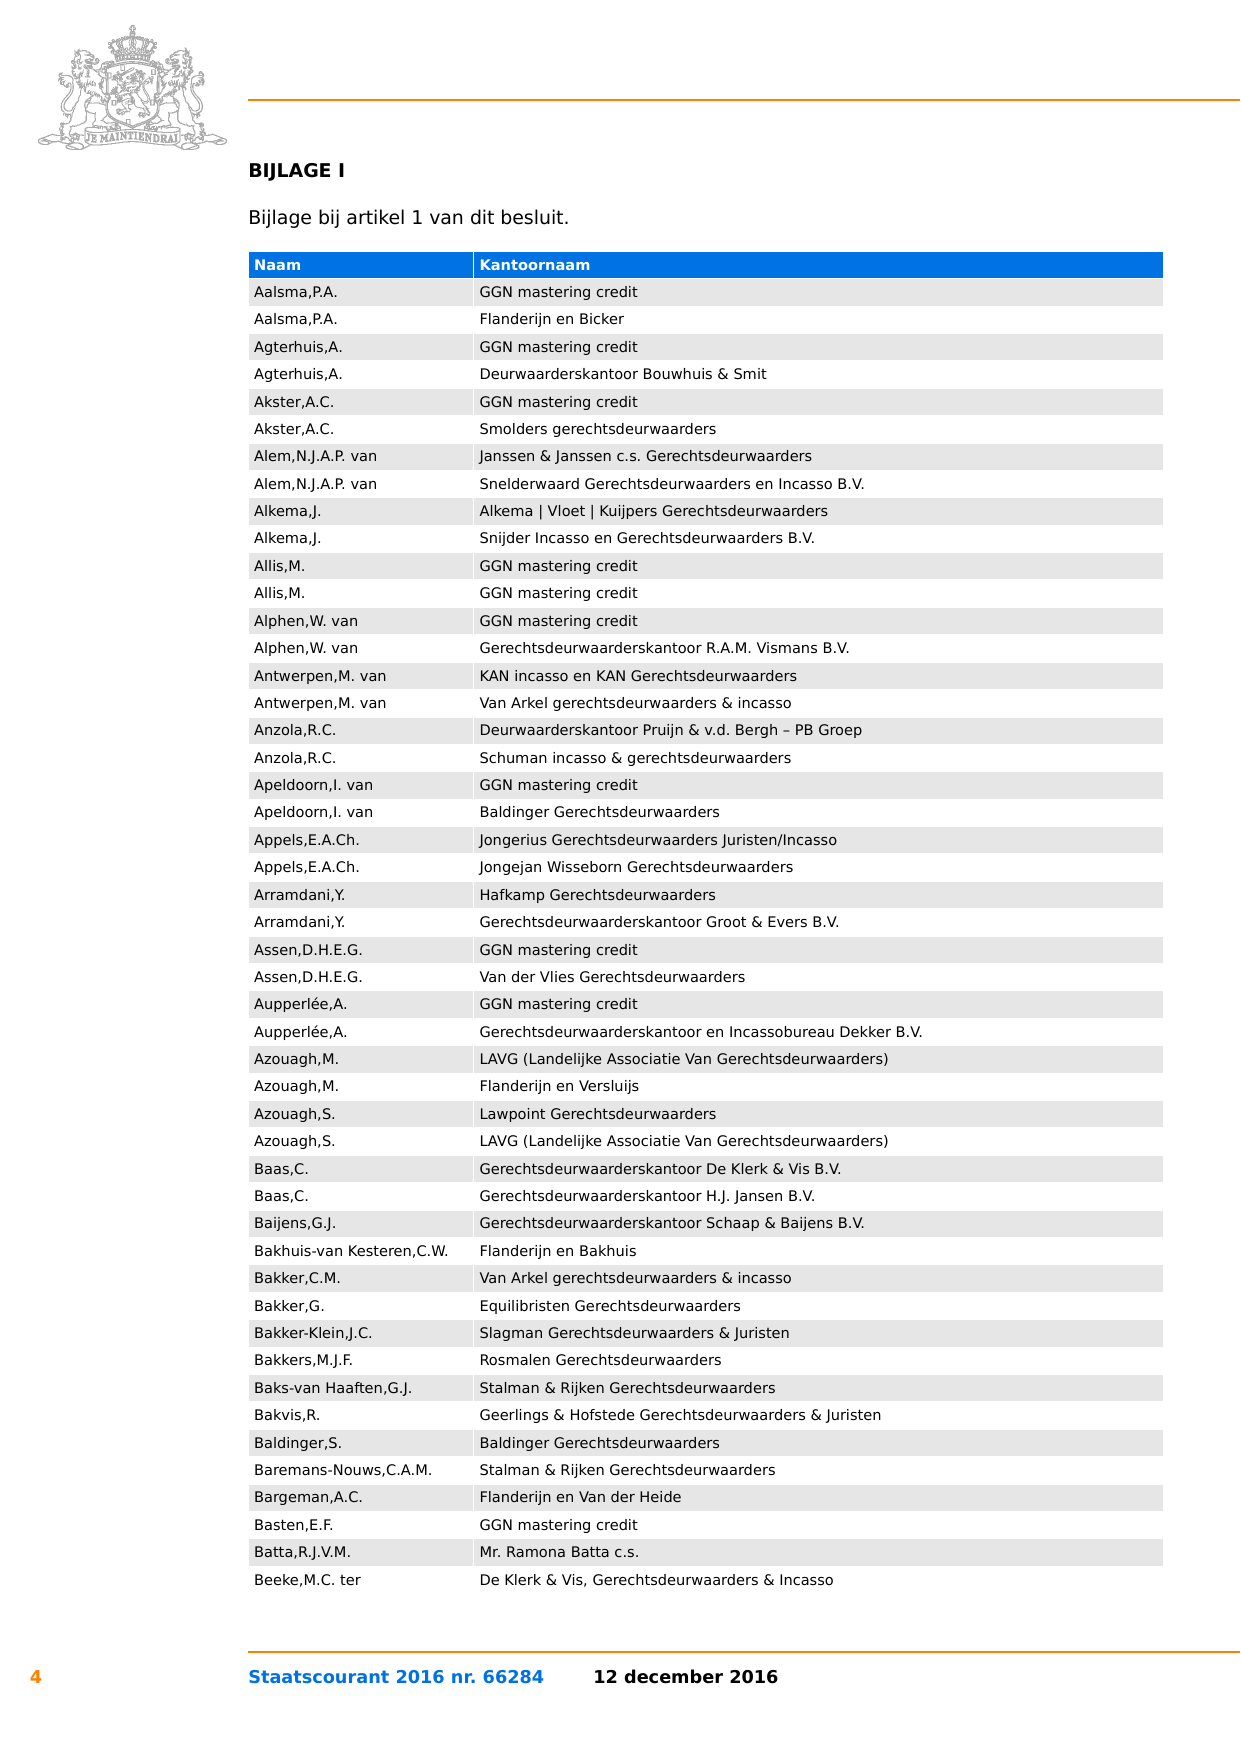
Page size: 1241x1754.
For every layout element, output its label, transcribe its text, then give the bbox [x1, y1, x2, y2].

table_cell Gerechtsdeurwaarderskantoor H.J. Jansen B.V. [474, 1183, 1163, 1209]
table_cell Hafkamp Gerechtsdeurwaarders [474, 882, 1163, 908]
table_cell Flanderijn en Versluijs [474, 1074, 1163, 1100]
table_cell Allis,M. [249, 553, 473, 579]
picture [38, 25, 227, 150]
table_cell Equilibristen Gerechtsdeurwaarders [474, 1293, 1163, 1319]
table_cell Aupperlée,A. [249, 1019, 473, 1045]
table_cell Agterhuis,A. [249, 334, 473, 360]
table_cell Schuman incasso & gerechtsdeurwaarders [474, 745, 1163, 771]
table_cell Stalman & Rijken Gerechtsdeurwaarders [474, 1457, 1163, 1483]
table_cell Rosmalen Gerechtsdeurwaarders [474, 1348, 1163, 1374]
table_cell GGN mastering credit [474, 772, 1163, 799]
table_cell Baldinger,S. [249, 1430, 473, 1456]
table_cell Beeke,M.C. ter [249, 1567, 473, 1593]
table_cell LAVG (Landelijke Associatie Van Gerechtsdeurwaarders) [474, 1046, 1163, 1073]
table_cell Alkema | Vloet | Kuijpers Gerechtsdeurwaarders [474, 498, 1163, 525]
table_cell Deurwaarderskantoor Pruijn & v.d. Bergh – PB Groep [474, 718, 1163, 744]
table_cell GGN mastering credit [474, 389, 1163, 415]
table_cell Aalsma,P.A. [249, 307, 473, 333]
table_cell Alphen,W. van [249, 608, 473, 634]
table_cell Snijder Incasso en Gerechtsdeurwaarders B.V. [474, 526, 1163, 552]
table_header Kantoornaam [474, 252, 1163, 278]
table_cell Lawpoint Gerechtsdeurwaarders [474, 1101, 1163, 1127]
table_cell Alem,N.J.A.P. van [249, 444, 473, 470]
table_cell GGN mastering credit [474, 334, 1163, 360]
table_cell Anzola,R.C. [249, 718, 473, 744]
table_cell Stalman & Rijken Gerechtsdeurwaarders [474, 1375, 1163, 1401]
table_cell Azouagh,S. [249, 1101, 473, 1127]
table_cell Bakker-Klein,J.C. [249, 1320, 473, 1347]
table_cell Akster,A.C. [249, 416, 473, 442]
table_cell Smolders gerechtsdeurwaarders [474, 416, 1163, 442]
table_cell Azouagh,M. [249, 1046, 473, 1073]
table_cell Antwerpen,M. van [249, 663, 473, 689]
table_cell Aupperlée,A. [249, 991, 473, 1018]
table_cell Alkema,J. [249, 498, 473, 525]
table_cell De Klerk & Vis, Gerechtsdeurwaarders & Incasso [474, 1567, 1163, 1593]
table_cell Jongerius Gerechtsdeurwaarders Juristen/Incasso [474, 827, 1163, 853]
table_cell Bakkers,M.J.F. [249, 1348, 473, 1374]
table_cell Bakker,G. [249, 1293, 473, 1319]
table_cell Slagman Gerechtsdeurwaarders & Juristen [474, 1320, 1163, 1347]
table_cell Assen,D.H.E.G. [249, 964, 473, 990]
table_cell Baremans-Nouws,C.A.M. [249, 1457, 473, 1483]
text Bijlage bij artikel 1 van dit besluit. [248, 207, 1163, 229]
table_cell Apeldoorn,I. van [249, 772, 473, 799]
table_cell GGN mastering credit [474, 553, 1163, 579]
table_cell Baijens,G.J. [249, 1211, 473, 1237]
table_cell GGN mastering credit [474, 279, 1163, 306]
table_cell Anzola,R.C. [249, 745, 473, 771]
table_cell Bakvis,R. [249, 1403, 473, 1429]
table_cell LAVG (Landelijke Associatie Van Gerechtsdeurwaarders) [474, 1129, 1163, 1155]
table_cell Geerlings & Hofstede Gerechtsdeurwaarders & Juristen [474, 1403, 1163, 1429]
table_cell Arramdani,Y. [249, 909, 473, 936]
table_cell Akster,A.C. [249, 389, 473, 415]
table_cell GGN mastering credit [474, 581, 1163, 607]
table_cell Gerechtsdeurwaarderskantoor R.A.M. Vismans B.V. [474, 635, 1163, 662]
table_cell Van Arkel gerechtsdeurwaarders & incasso [474, 1265, 1163, 1292]
table_cell Arramdani,Y. [249, 882, 473, 908]
table_cell Baas,C. [249, 1183, 473, 1209]
table_cell Appels,E.A.Ch. [249, 855, 473, 881]
table_cell Agterhuis,A. [249, 361, 473, 388]
table_cell Jongejan Wisseborn Gerechtsdeurwaarders [474, 855, 1163, 881]
table_cell Alem,N.J.A.P. van [249, 471, 473, 497]
table_cell GGN mastering credit [474, 1512, 1163, 1538]
table_cell Flanderijn en Van der Heide [474, 1485, 1163, 1511]
table_cell Snelderwaard Gerechtsdeurwaarders en Incasso B.V. [474, 471, 1163, 497]
table_cell Baks-van Haaften,G.J. [249, 1375, 473, 1401]
table_cell Janssen & Janssen c.s. Gerechtsdeurwaarders [474, 444, 1163, 470]
table_cell Batta,R.J.V.M. [249, 1539, 473, 1566]
table_cell Van der Vlies Gerechtsdeurwaarders [474, 964, 1163, 990]
table_cell Gerechtsdeurwaarderskantoor De Klerk & Vis B.V. [474, 1156, 1163, 1182]
table_cell Alkema,J. [249, 526, 473, 552]
table_header Naam [249, 252, 473, 278]
table_cell GGN mastering credit [474, 991, 1163, 1018]
table_cell Antwerpen,M. van [249, 690, 473, 716]
table_cell Alphen,W. van [249, 635, 473, 662]
table_cell Basten,E.F. [249, 1512, 473, 1538]
table_cell Flanderijn en Bicker [474, 307, 1163, 333]
table_cell Baas,C. [249, 1156, 473, 1182]
table_cell Allis,M. [249, 581, 473, 607]
table_cell Azouagh,S. [249, 1129, 473, 1155]
table_cell Gerechtsdeurwaarderskantoor en Incassobureau Dekker B.V. [474, 1019, 1163, 1045]
table_cell Deurwaarderskantoor Bouwhuis & Smit [474, 361, 1163, 388]
table_cell Aalsma,P.A. [249, 279, 473, 306]
table_cell Mr. Ramona Batta c.s. [474, 1539, 1163, 1566]
table_cell Bargeman,A.C. [249, 1485, 473, 1511]
table_cell GGN mastering credit [474, 937, 1163, 963]
table_cell Gerechtsdeurwaarderskantoor Groot & Evers B.V. [474, 909, 1163, 936]
table_cell Baldinger Gerechtsdeurwaarders [474, 800, 1163, 826]
table_cell Appels,E.A.Ch. [249, 827, 473, 853]
table_cell GGN mastering credit [474, 608, 1163, 634]
table_cell Flanderijn en Bakhuis [474, 1238, 1163, 1264]
table_cell Apeldoorn,I. van [249, 800, 473, 826]
table_cell Baldinger Gerechtsdeurwaarders [474, 1430, 1163, 1456]
table_cell Gerechtsdeurwaarderskantoor Schaap & Baijens B.V. [474, 1211, 1163, 1237]
table_cell Assen,D.H.E.G. [249, 937, 473, 963]
table_cell Van Arkel gerechtsdeurwaarders & incasso [474, 690, 1163, 716]
table_cell Bakker,C.M. [249, 1265, 473, 1292]
table_cell Bakhuis-van Kesteren,C.W. [249, 1238, 473, 1264]
table_cell Azouagh,M. [249, 1074, 473, 1100]
table_cell KAN incasso en KAN Gerechtsdeurwaarders [474, 663, 1163, 689]
subtitle BIJLAGE I [248, 160, 1163, 182]
